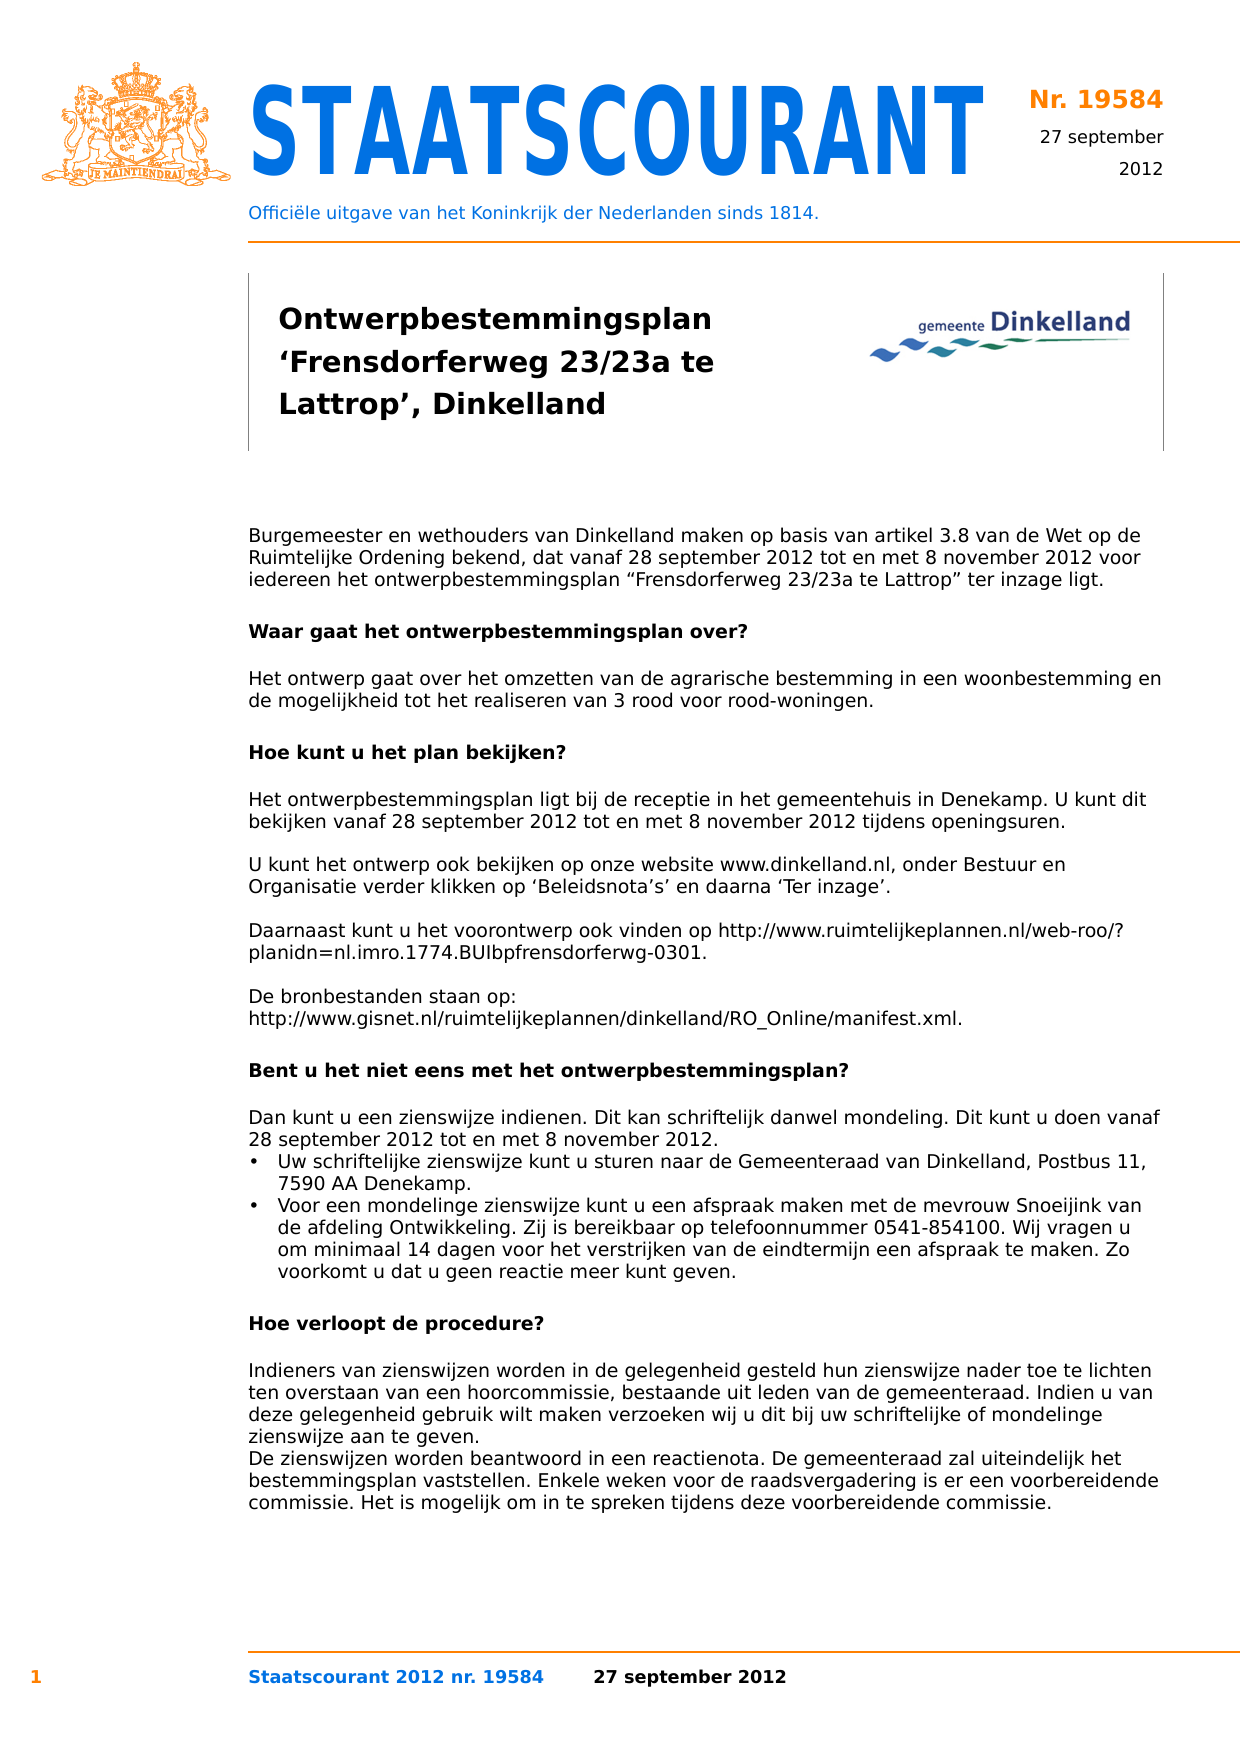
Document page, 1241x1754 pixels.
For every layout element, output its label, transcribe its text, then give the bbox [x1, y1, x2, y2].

picture [867, 302, 1134, 368]
subtitle Hoe verloopt de procedure? [248, 1313, 1163, 1335]
text De bronbestanden staan op: http://www.gisnet.nl/ruimtelijkeplannen/dinkelland/RO_Online/manifest.xml. [248, 986, 1163, 1030]
text Het ontwerpbestemmingsplan ligt bij de receptie in het gemeentehuis in Denekamp. U kunt dit bekijken vanaf 28 september 2012 tot en met 8 november 2012 tijdens openingsuren. [248, 788, 1163, 832]
text U kunt het ontwerp ook bekijken op onze website www.dinkelland.nl, onder Bestuur en Organisatie verder klikken op ‘Beleidsnota’s’ en daarna ‘Ter inzage’. [248, 854, 1163, 898]
table_header Nr. 19584 [998, 62, 1240, 121]
text De zienswijzen worden beantwoord in een reactienota. De gemeenteraad zal uiteindelijk het bestemmingsplan vaststellen. Enkele weken voor de raadsvergadering is er een voorbereidende commissie. Het is mogelijk om in te spreken tijdens deze voorbereidende commissie. [248, 1448, 1163, 1514]
table_cell Officiële uitgave van het Koninkrijk der Nederlanden sinds 1814. [248, 203, 1240, 241]
subtitle Bent u het niet eens met het ontwerpbestemmingsplan? [248, 1060, 1163, 1082]
text Indieners van zienswijzen worden in de gelegenheid gesteld hun zienswijze nader toe te lichten ten overstaan van een hoorcommissie, bestaande uit leden van de gemeenteraad. Indien u van deze gelegenheid gebruik wilt maken verzoeken wij u dit bij uw schriftelijke of mondelinge zienswijze aan te geven. [248, 1360, 1163, 1448]
text • Uw schriftelijke zienswijze kunt u sturen naar de Gemeenteraad van Dinkelland, Postbus 11, 7590 AA Denekamp. [248, 1151, 1163, 1195]
picture [41, 62, 231, 186]
table_cell 27 september [998, 121, 1240, 153]
text Dan kunt u een zienswijze indienen. Dit kan schriftelijk danwel mondeling. Dit kunt u doen vanaf 28 september 2012 tot en met 8 november 2012. [248, 1107, 1163, 1151]
text • Voor een mondelinge zienswijze kunt u een afspraak maken met de mevrouw Snoeijink van de afdeling Ontwikkeling. Zij is bereikbaar op telefoonnummer 0541-854100. Wij vragen u om minimaal 14 dagen voor het verstrijken van de eindtermijn een afspraak te maken. Zo voorkomt u dat u geen reactie meer kunt geven. [248, 1195, 1163, 1283]
table_header [25, 62, 248, 241]
subtitle Ontwerpbestemmingsplan ‘Frensdorferweg 23/23a te Lattrop’, Dinkelland [249, 273, 1163, 451]
text Het ontwerp gaat over het omzetten van de agrarische bestemming in een woonbestemming en de mogelijkheid tot het realiseren van 3 rood voor rood-woningen. [248, 668, 1163, 712]
text Burgemeester en wethouders van Dinkelland maken op basis van artikel 3.8 van de Wet op de Ruimtelijke Ordening bekend, dat vanaf 28 september 2012 tot en met 8 november 2012 voor iedereen het ontwerpbestemmingsplan “Frensdorferweg 23/23a te Lattrop” ter inzage ligt. [248, 525, 1163, 591]
table_cell 2012 [998, 153, 1240, 203]
subtitle Hoe kunt u het plan bekijken? [248, 742, 1163, 763]
table_header STAATSCOURANT [248, 62, 998, 203]
subtitle Waar gaat het ontwerpbestemmingsplan over? [248, 621, 1163, 643]
text Daarnaast kunt u het voorontwerp ook vinden op http://www.ruimtelijkeplannen.nl/web-roo/?planidn=nl.imro.1774.BUIbpfrensdorferwg-0301. [248, 920, 1163, 964]
